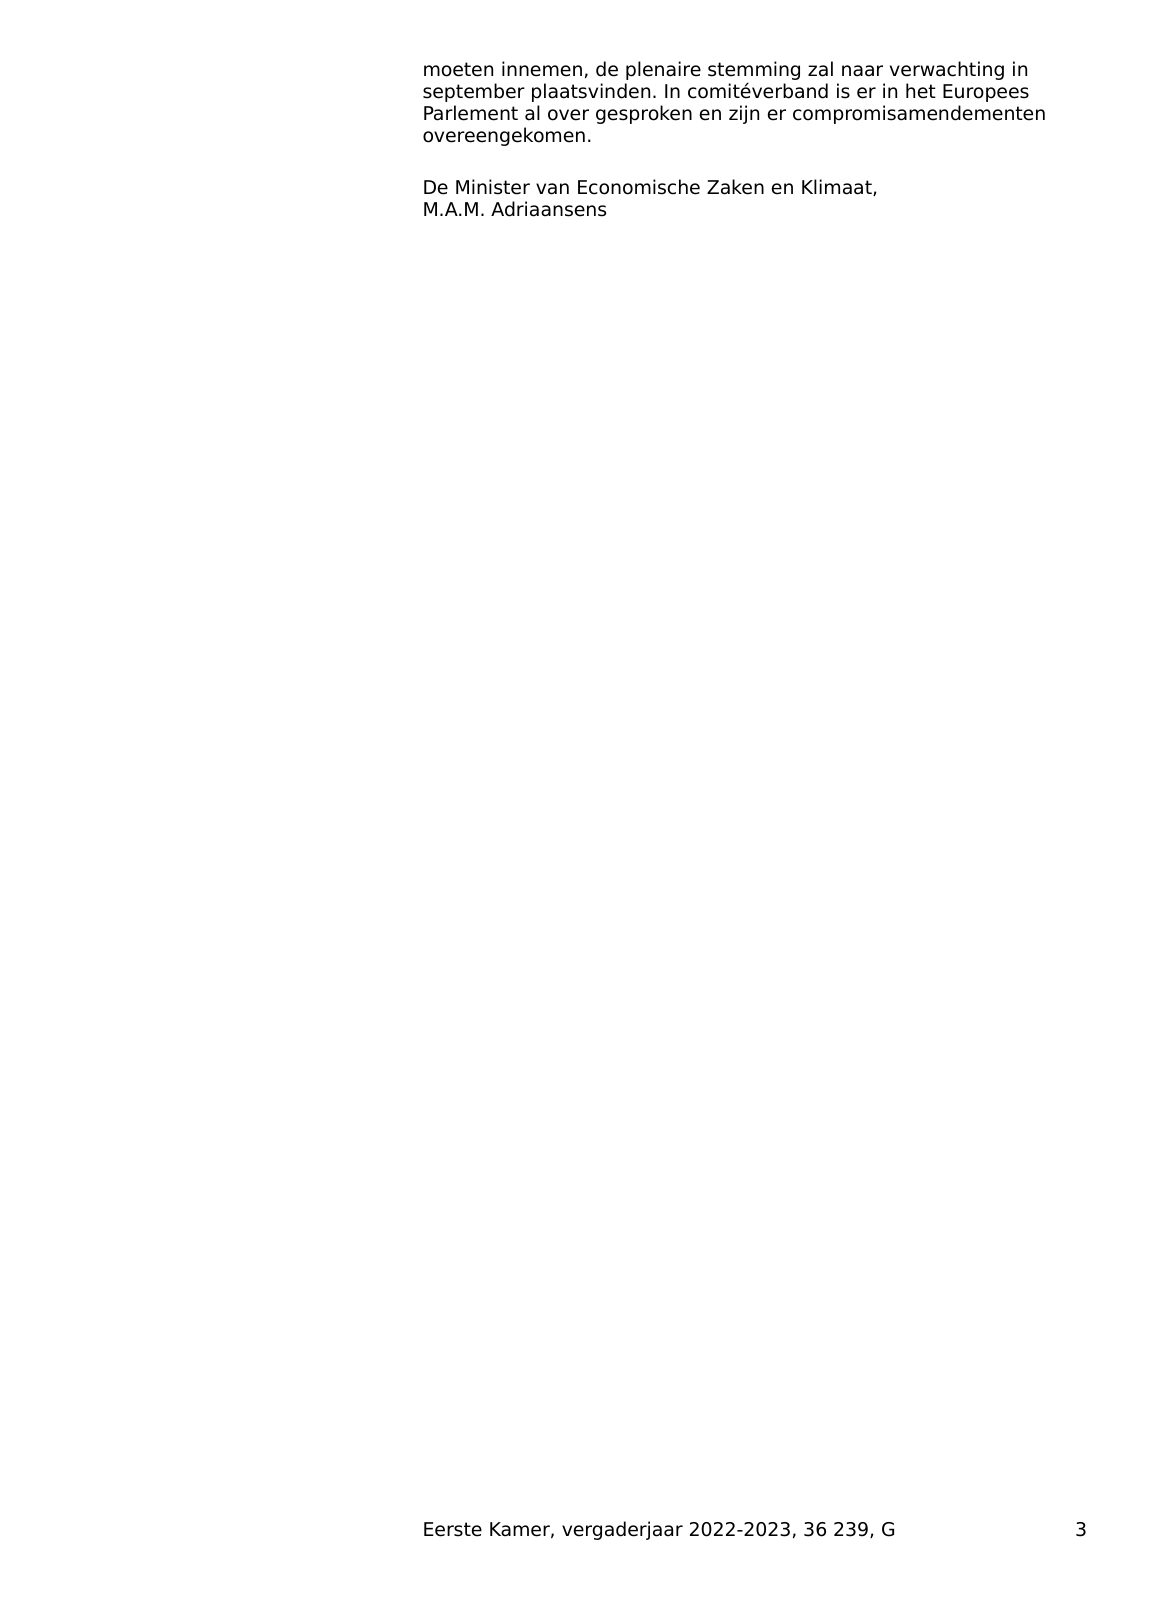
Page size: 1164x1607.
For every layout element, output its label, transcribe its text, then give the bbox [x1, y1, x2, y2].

text moeten innemen, de plenaire stemming zal naar verwachting in september plaatsvinden. In comitéverband is er in het Europees Parlement al over gesproken en zijn er compromisamendementen overeengekomen. [422, 59, 1087, 147]
text De Minister van Economische Zaken en Klimaat, M.A.M. Adriaansens [422, 177, 1087, 221]
